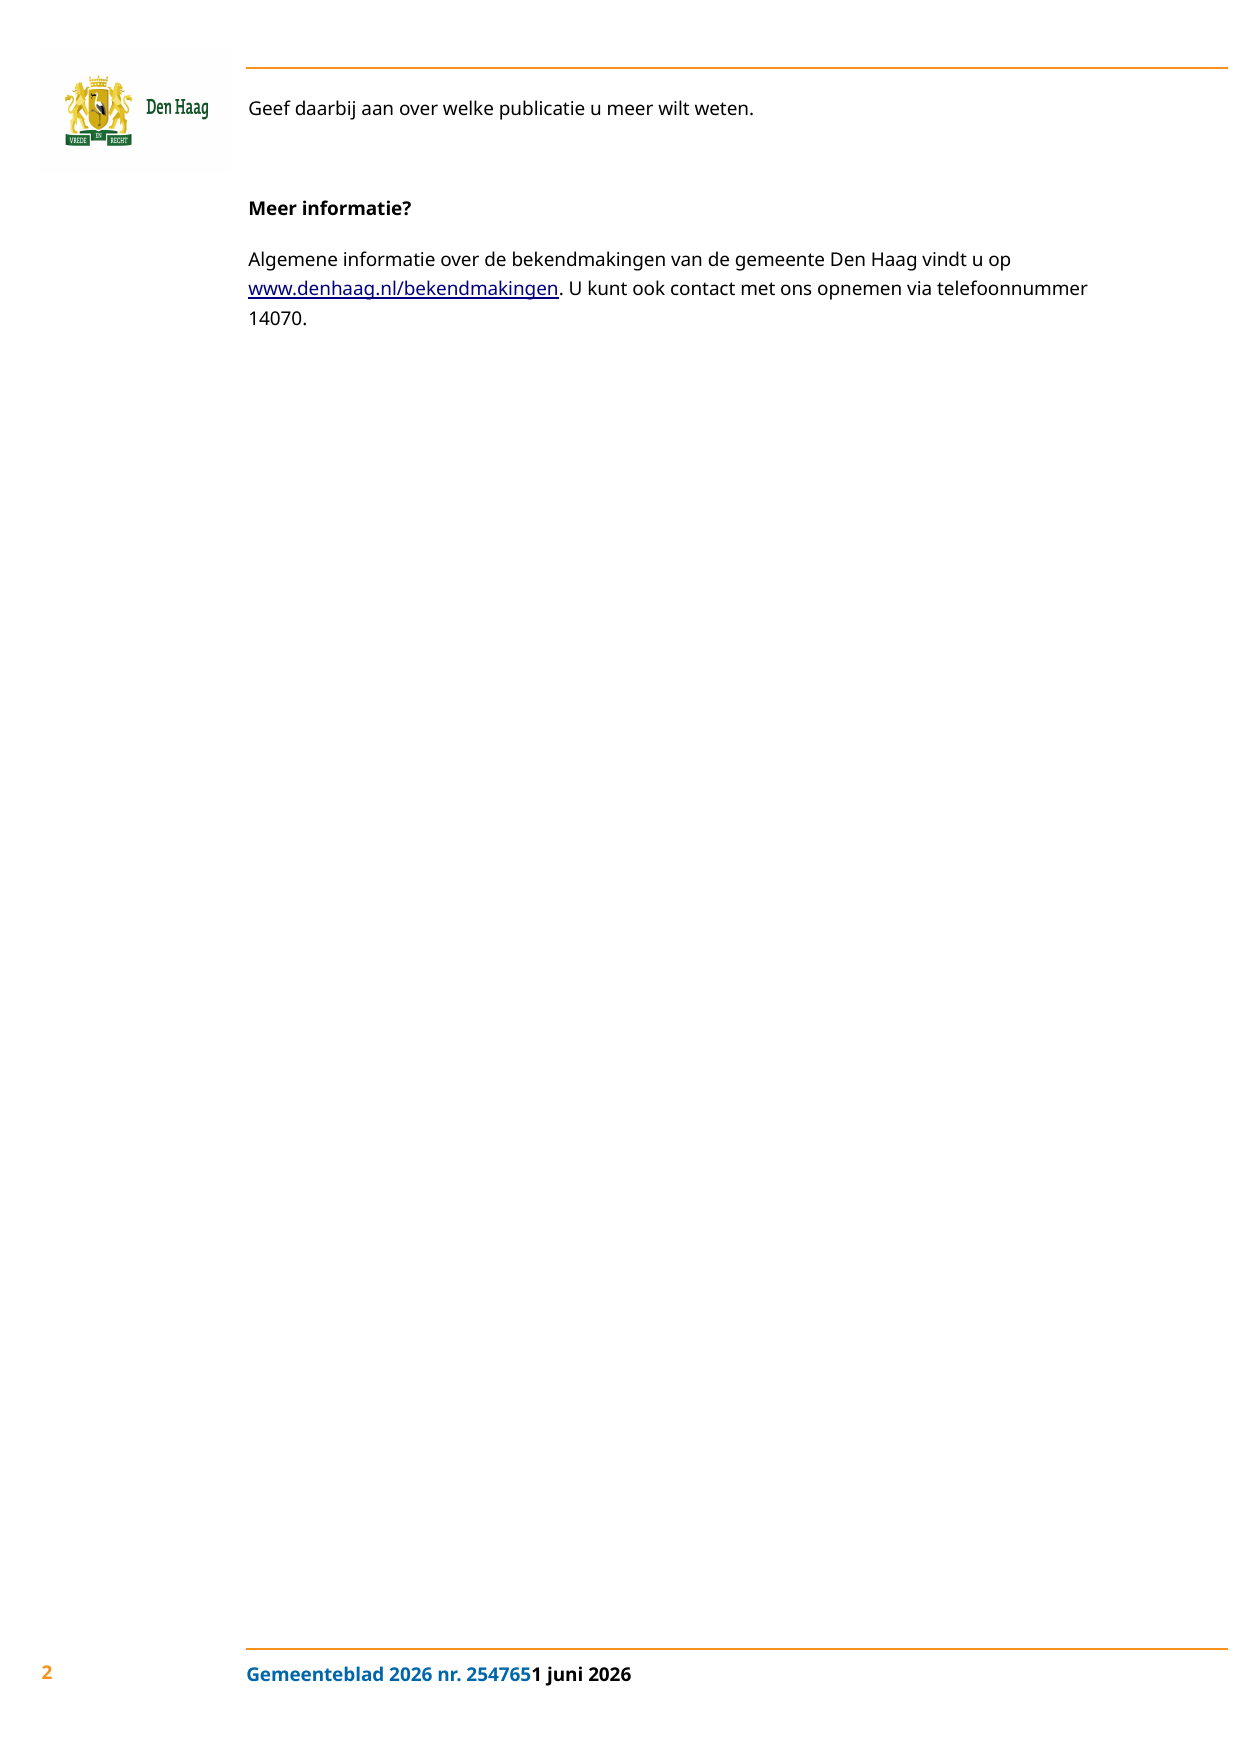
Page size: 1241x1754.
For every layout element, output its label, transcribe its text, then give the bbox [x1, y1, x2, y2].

text Algemene informatie over de bekendmakingen van de gemeente Den Haag vindt u op www.denhaag.nl/bekendmakingen. U kunt ook contact met ons opnemen via telefoonnummer 14070. [248, 246, 1152, 331]
picture [41, 47, 231, 172]
text Meer informatie? [248, 196, 1152, 221]
text Geef daarbij aan over welke publicatie u meer wilt weten. [248, 95, 1152, 121]
